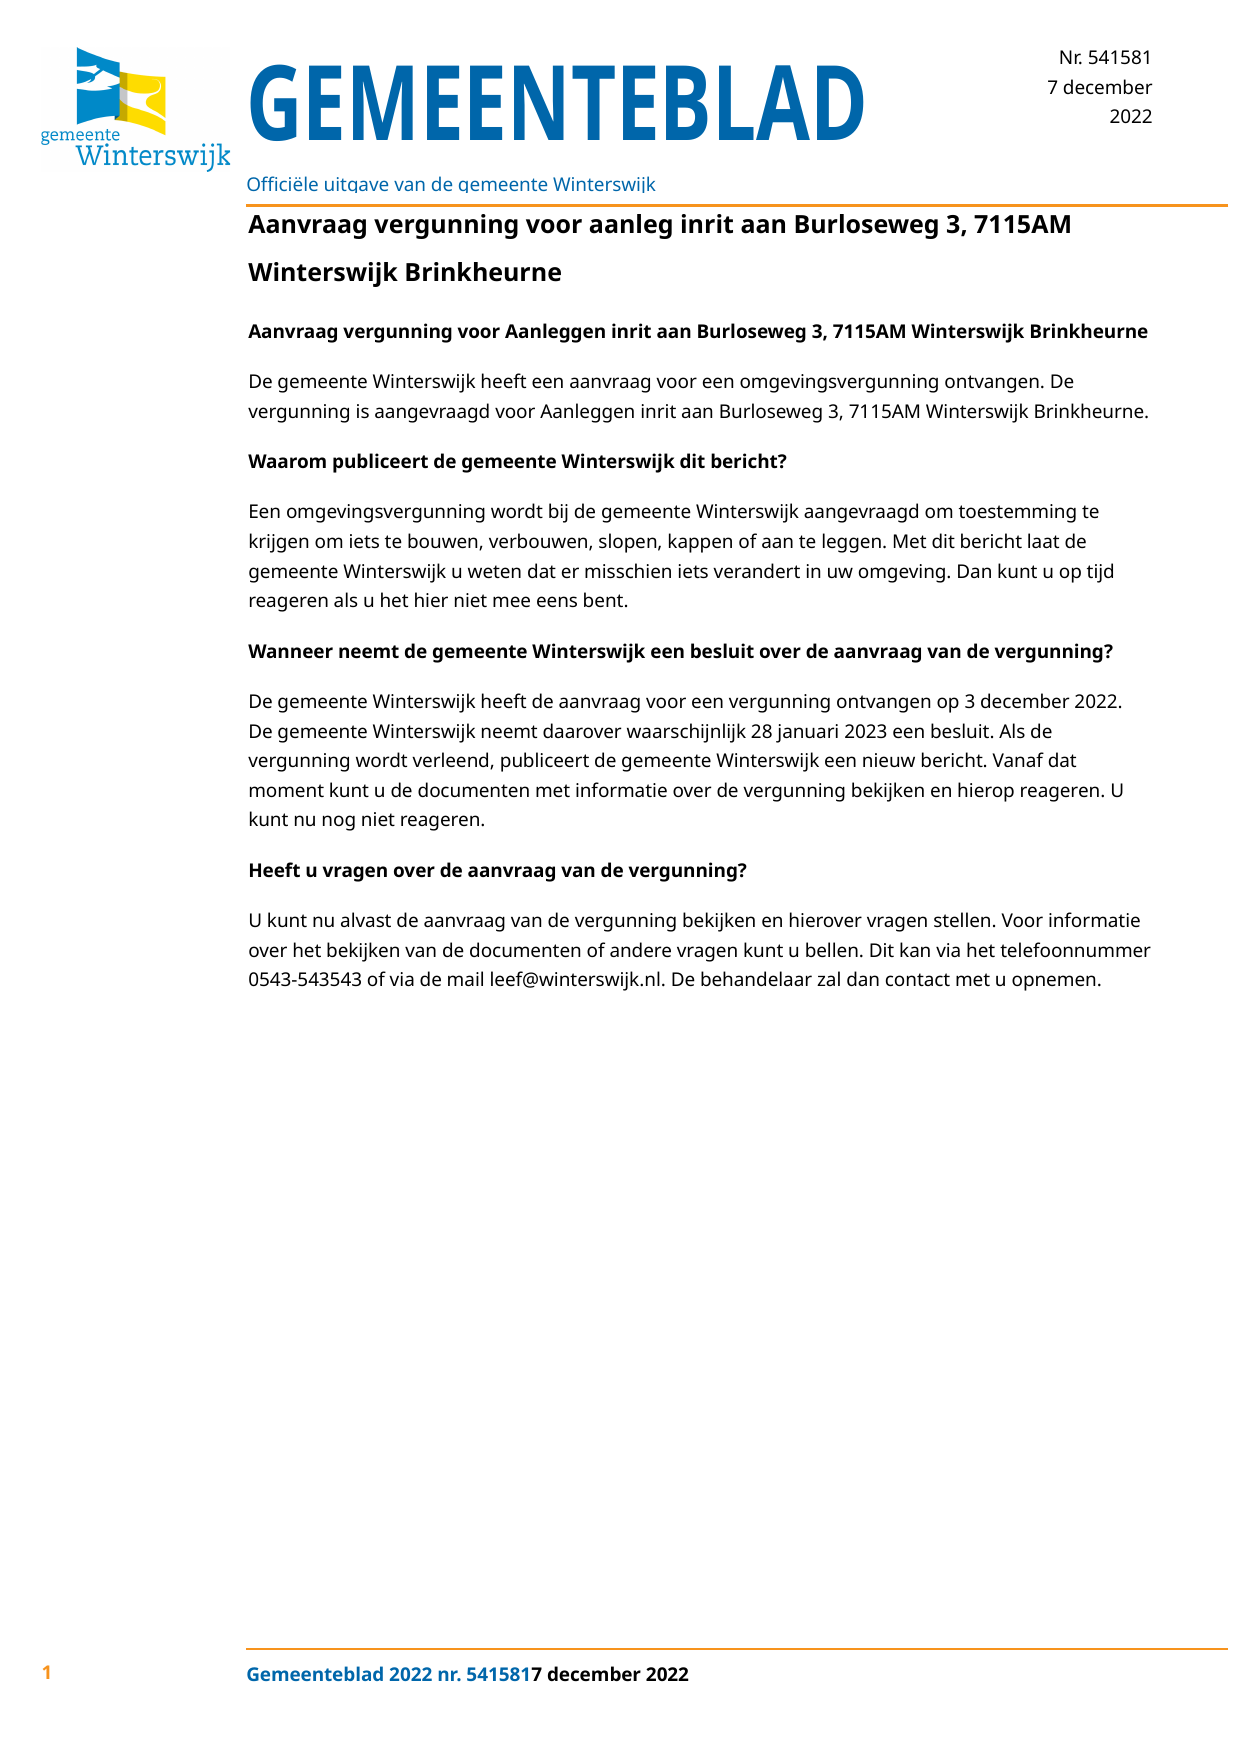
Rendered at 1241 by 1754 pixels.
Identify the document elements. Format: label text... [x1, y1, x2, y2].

text De gemeente Winterswijk heeft de aanvraag voor een vergunning ontvangen op 3 december 2022. De gemeente Winterswijk neemt daarover waarschijnlijk 28 januari 2023 een besluit. Als de vergunning wordt verleend, publiceert de gemeente Winterswijk een nieuw bericht. Vanaf dat moment kunt u de documenten met informatie over de vergunning bekijken en hierop reageren. U kunt nu nog niet reageren. [248, 688, 1152, 832]
text Waarom publiceert de gemeente Winterswijk dit bericht? [248, 448, 1152, 474]
picture [41, 47, 231, 172]
picture [225, 153, 231, 162]
text Aanvraag vergunning voor Aanleggen inrit aan Burloseweg 3, 7115AM Winterswijk Brinkheurne [248, 318, 1152, 344]
text Wanneer neemt de gemeente Winterswijk een besluit over de aanvraag van de vergunning? [248, 638, 1152, 664]
text De gemeente Winterswijk heeft een aanvraag voor een omgevingsvergunning ontvangen. De vergunning is aangevraagd voor Aanleggen inrit aan Burloseweg 3, 7115AM Winterswijk Brinkheurne. [248, 368, 1152, 424]
text Aanvraag vergunning voor aanleg inrit aan Burloseweg 3, 7115AM Winterswijk Brinkheurne [248, 207, 1152, 288]
text Heeft u vragen over de aanvraag van de vergunning? [248, 857, 1152, 883]
text U kunt nu alvast de aanvraag van de vergunning bekijken en hierover vragen stellen. Voor informatie over het bekijken van de documenten of andere vragen kunt u bellen. Dit kan via het telefoonnummer 0543-543543 of via de mail leef@winterswijk.nl. De behandelaar zal dan contact met u opnemen. [248, 907, 1152, 992]
text Een omgevingsvergunning wordt bij de gemeente Winterswijk aangevraagd om toestemming te krijgen om iets te bouwen, verbouwen, slopen, kappen of aan te leggen. Met dit bericht laat de gemeente Winterswijk u weten dat er misschien iets verandert in uw omgeving. Dan kunt u op tijd reageren als u het hier niet mee eens bent. [248, 499, 1152, 613]
